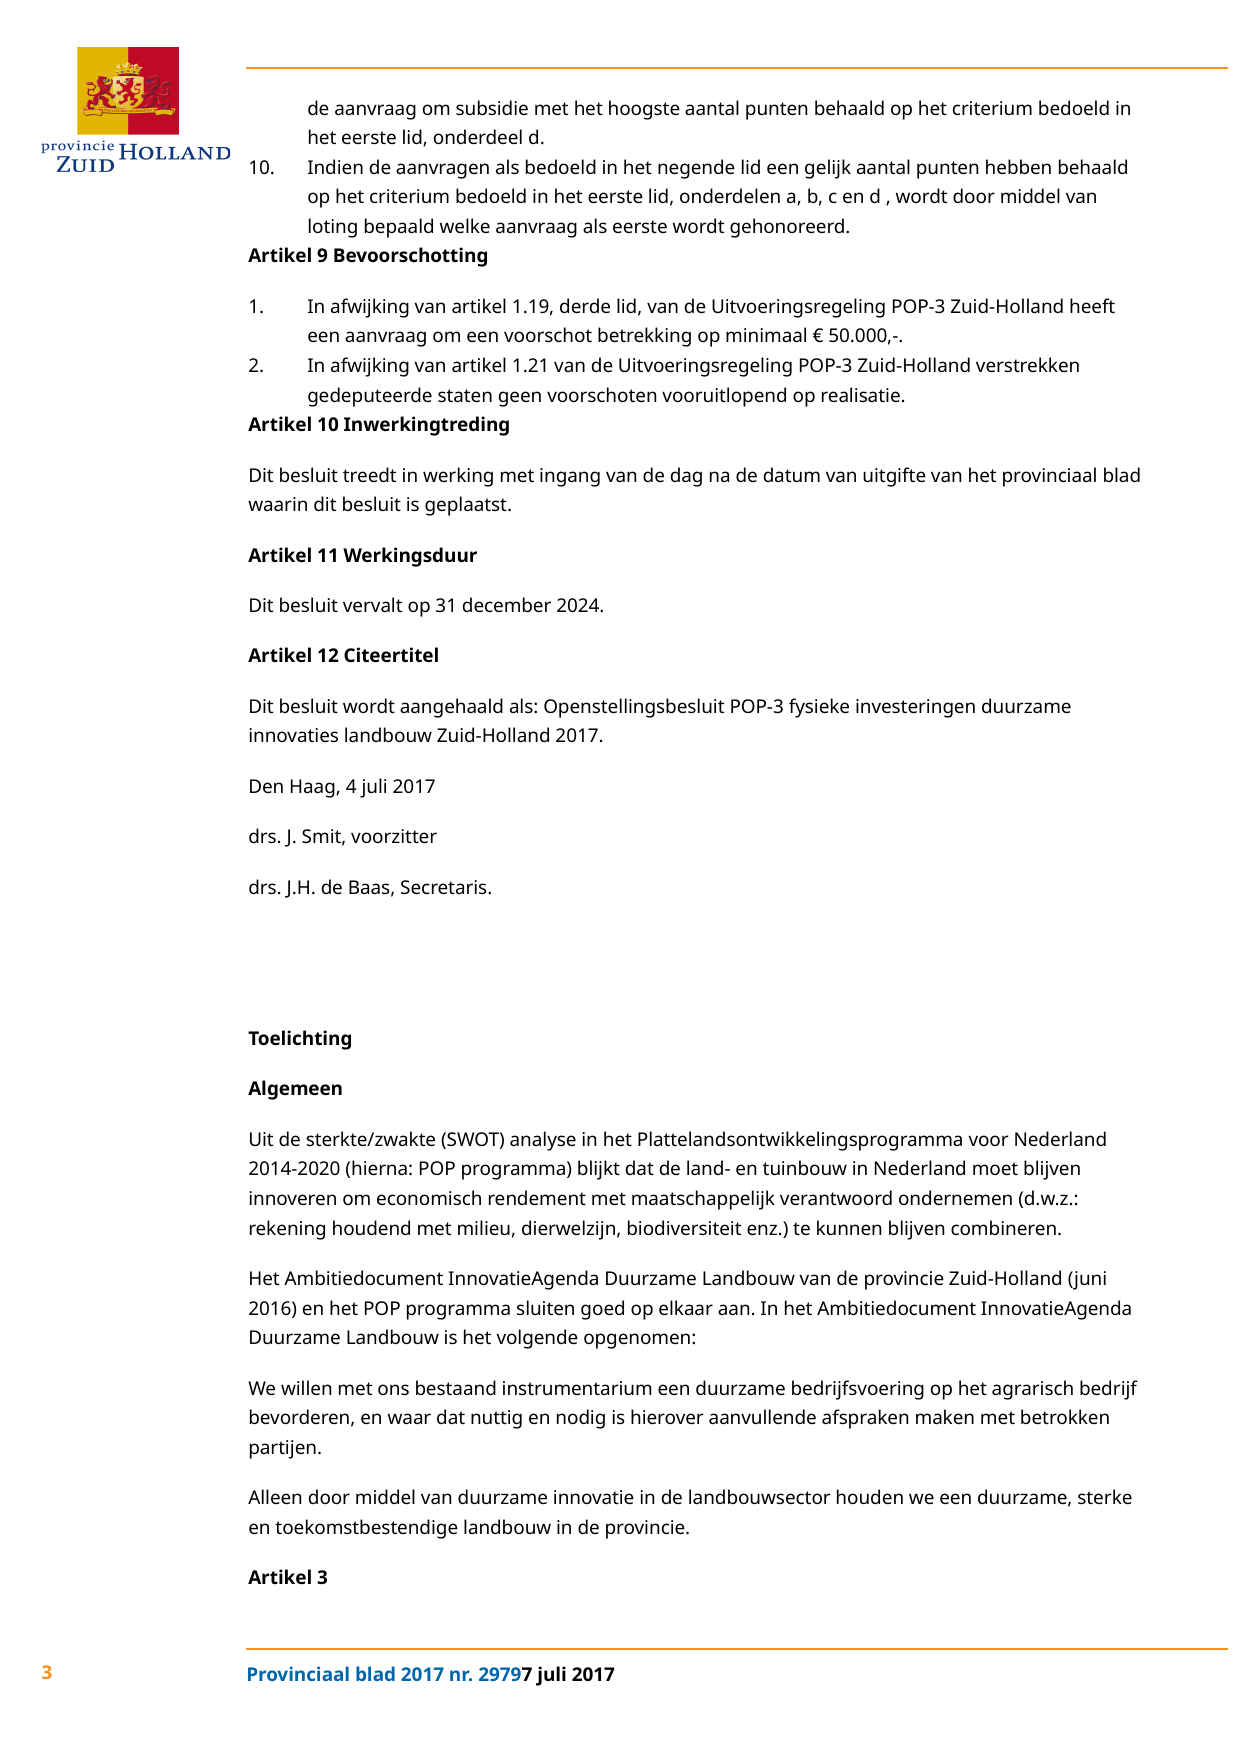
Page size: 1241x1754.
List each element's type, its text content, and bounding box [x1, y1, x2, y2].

text Dit besluit treedt in werking met ingang van de dag na de datum van uitgifte van het provinciaal blad waarin dit besluit is geplaatst. [248, 462, 1152, 517]
text Artikel 12 Citeertitel [248, 643, 1152, 668]
text We willen met ons bestaand instrumentarium een duurzame bedrijfsvoering op het agrarisch bedrijf bevorderen, en waar dat nuttig en nodig is hierover aanvullende afspraken maken met betrokken partijen. [248, 1375, 1152, 1460]
text Dit besluit wordt aangehaald als: Openstellingsbesluit POP-3 fysieke investeringen duurzame innovaties landbouw Zuid-Holland 2017. [248, 693, 1152, 748]
text Alleen door middel van duurzame innovatie in de landbouwsector houden we een duurzame, sterke en toekomstbestendige landbouw in de provincie. [248, 1484, 1152, 1540]
text Den Haag, 4 juli 2017 [248, 773, 1152, 799]
list de aanvraag om subsidie met het hoogste aantal punten behaald op het criterium bedoeld in het eerste lid, onderdeel d. [248, 95, 1152, 150]
text Dit besluit vervalt op 31 december 2024. [248, 592, 1152, 618]
text Het Ambitiedocument InnovatieAgenda Duurzame Landbouw van de provincie Zuid-Holland (juni 2016) en het POP programma sluiten goed op elkaar aan. In het Ambitiedocument InnovatieAgenda Duurzame Landbouw is het volgende opgenomen: [248, 1265, 1152, 1350]
text Algemeen [248, 1076, 1152, 1101]
text Artikel 3 [248, 1564, 1152, 1590]
text Artikel 11 Werkingsduur [248, 542, 1152, 568]
picture [41, 47, 231, 172]
list Indien de aanvragen als bedoeld in het negende lid een gelijk aantal punten hebben behaald op het criterium bedoeld in het eerste lid, onderdelen a, b, c en d , wordt door middel van loting bepaald welke aanvraag als eerste wordt gehonoreerd. [248, 154, 1152, 239]
text Uit de sterkte/zwakte (SWOT) analyse in het Plattelandsontwikkelingsprogramma voor Nederland 2014-2020 (hierna: POP programma) blijkt dat de land- en tuinbouw in Nederland moet blijven innoveren om economisch rendement met maatschappelijk verantwoord ondernemen (d.w.z.: rekening houdend met milieu, dierwelzijn, biodiversiteit enz.) te kunnen blijven combineren. [248, 1126, 1152, 1241]
text drs. J.H. de Baas, Secretaris. [248, 874, 1152, 900]
text Toelichting [248, 1025, 1152, 1051]
list In afwijking van artikel 1.21 van de Uitvoeringsregeling POP-3 Zuid-Holland verstrekken gedeputeerde staten geen voorschoten vooruitlopend op realisatie. [248, 352, 1152, 408]
text Artikel 10 Inwerkingtreding [248, 411, 1152, 437]
text Artikel 9 Bevoorschotting [248, 243, 1152, 268]
list In afwijking van artikel 1.19, derde lid, van de Uitvoeringsregeling POP-3 Zuid-Holland heeft een aanvraag om een voorschot betrekking op minimaal € 50.000,-. [248, 293, 1152, 348]
text drs. J. Smit, voorzitter [248, 823, 1152, 849]
